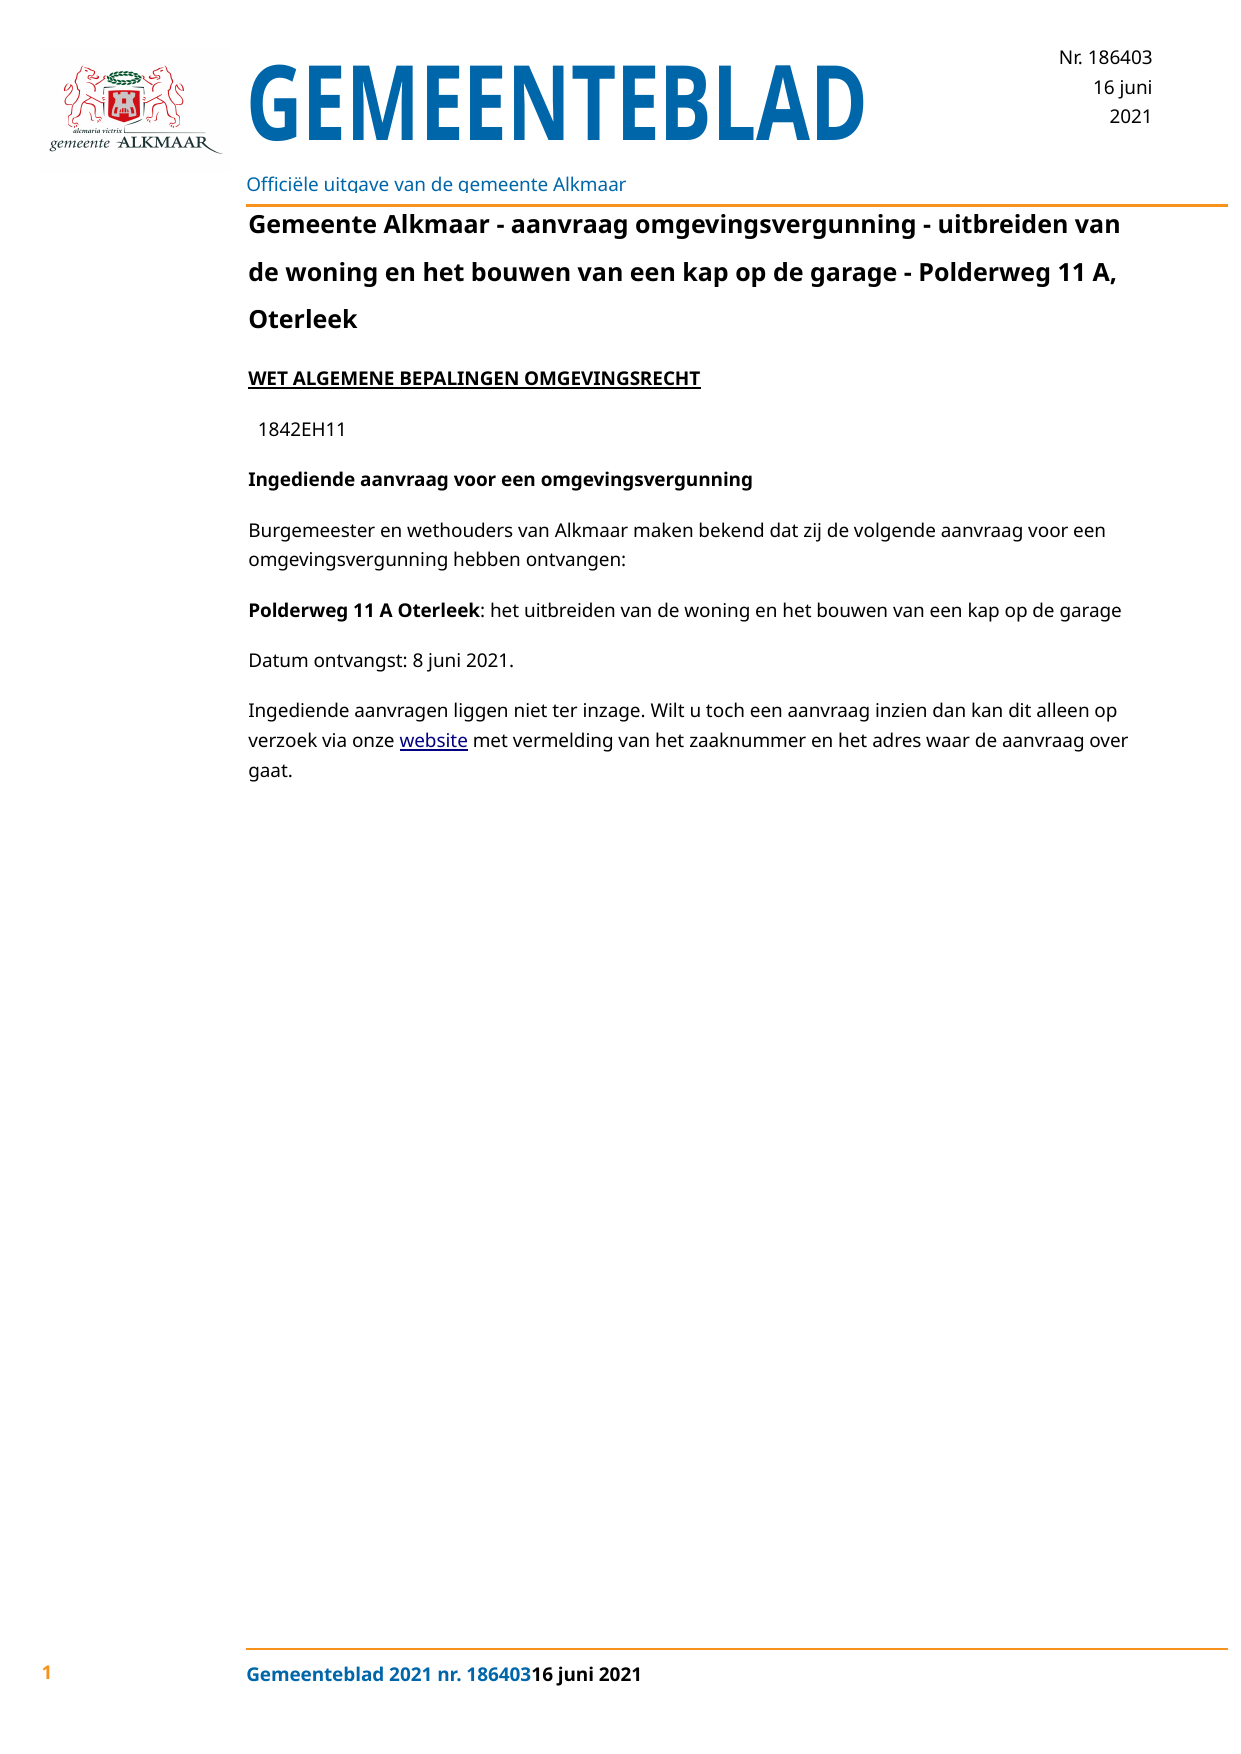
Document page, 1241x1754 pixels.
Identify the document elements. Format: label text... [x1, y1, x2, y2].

text Polderweg 11 A Oterleek: het uitbreiden van de woning en het bouwen van een kap op de garage [248, 597, 1152, 622]
text Ingediende aanvraag voor een omgevingsvergunning [248, 466, 1152, 492]
text Burgemeester en wethouders van Alkmaar maken bekend dat zij de volgende aanvraag voor een omgevingsvergunning hebben ontvangen: [248, 517, 1152, 572]
text Ingediende aanvragen liggen niet ter inzage. Wilt u toch een aanvraag inzien dan kan dit alleen op verzoek via onze website met vermelding van het zaaknummer en het adres waar de aanvraag over gaat. [248, 698, 1152, 782]
picture [41, 47, 231, 172]
text WET ALGEMENE BEPALINGEN OMGEVINGSRECHT [248, 366, 1152, 391]
text Gemeente Alkmaar - aanvraag omgevingsvergunning - uitbreiden van de woning en het bouwen van een kap op de garage - Polderweg 11 A, Oterleek [248, 207, 1152, 336]
text Datum ontvangst: 8 juni 2021. [248, 647, 1152, 673]
text 1842EH11 [248, 416, 1152, 442]
